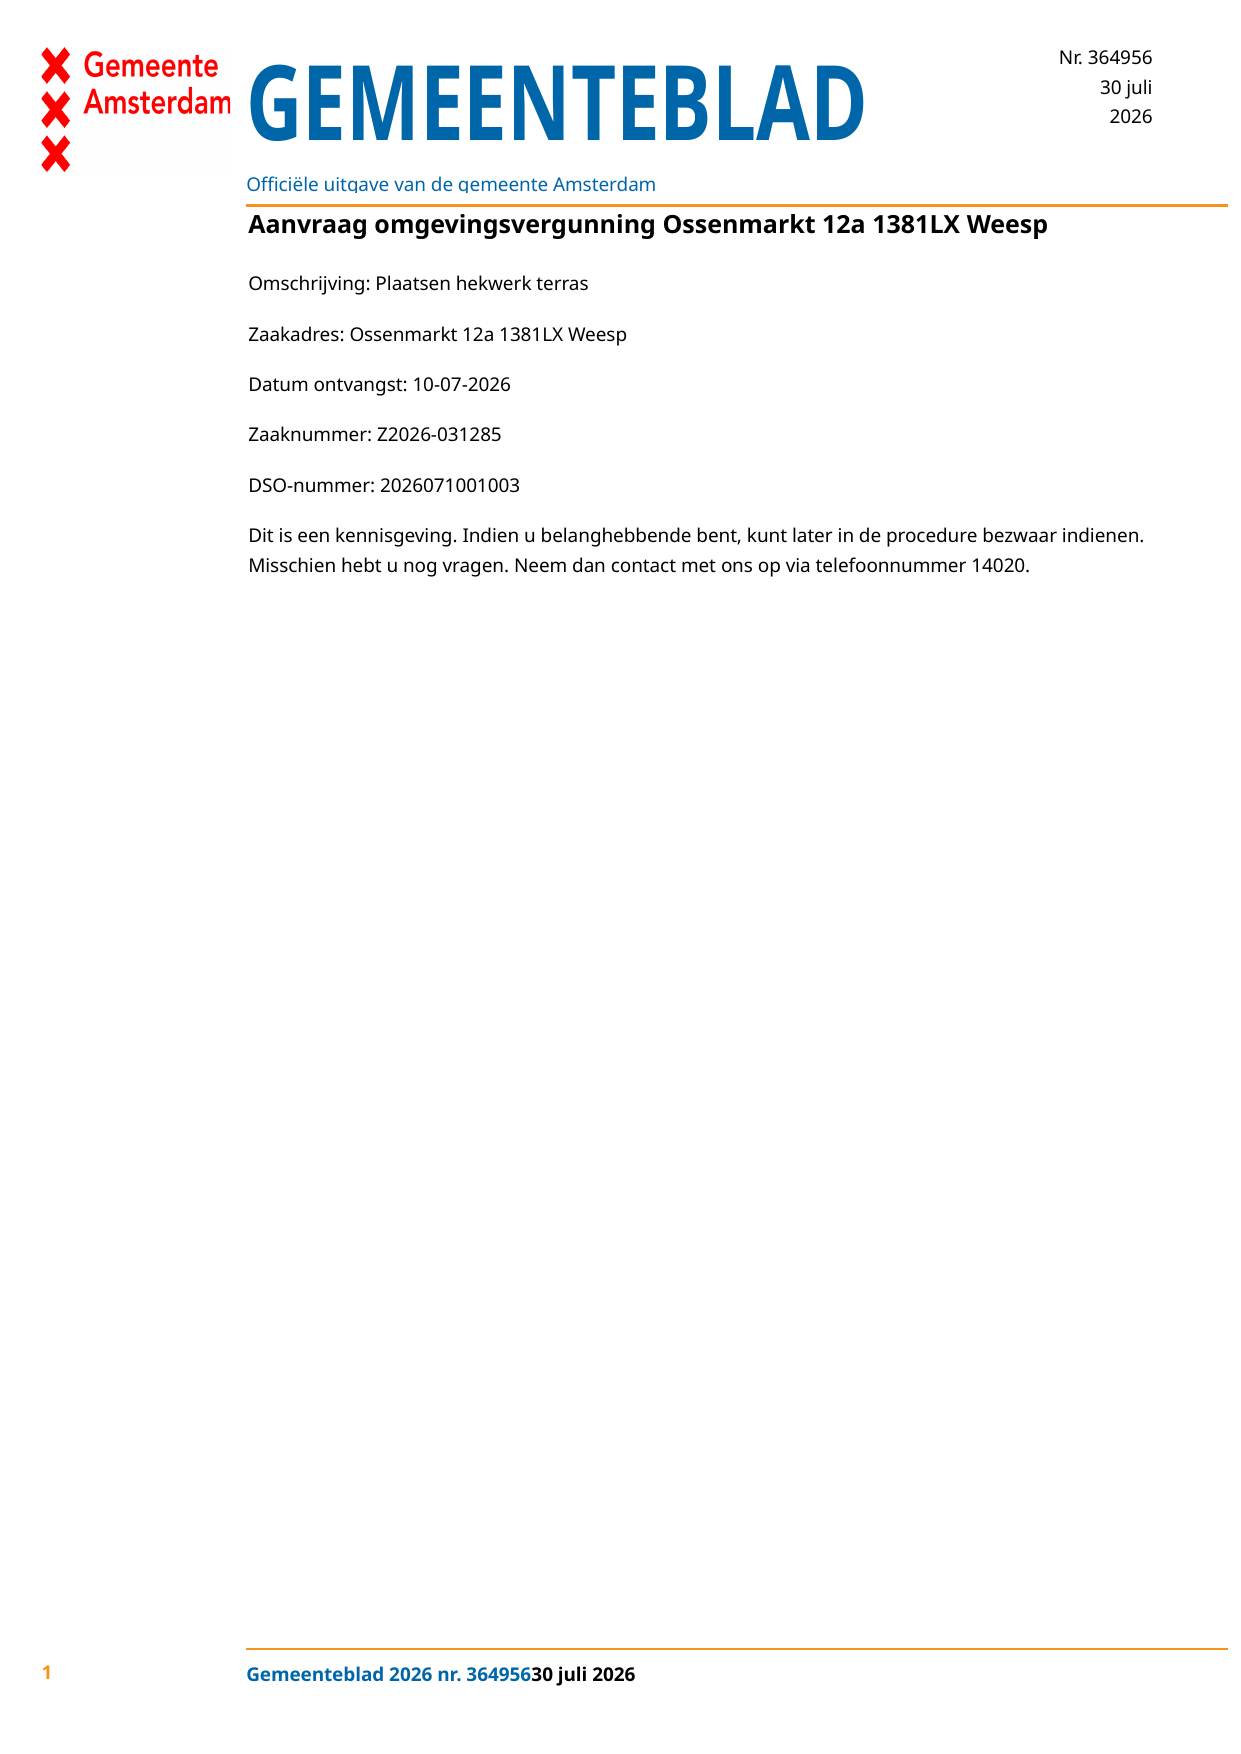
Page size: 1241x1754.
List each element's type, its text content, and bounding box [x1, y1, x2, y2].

text Datum ontvangst: 10-07-2026 [248, 371, 1152, 397]
text Zaaknummer: Z2026-031285 [248, 422, 1152, 447]
picture [41, 47, 231, 172]
text DSO-nummer: 2026071001003 [248, 472, 1152, 498]
text Omschrijving: Plaatsen hekwerk terras [248, 270, 1152, 296]
text Zaakadres: Ossenmarkt 12a 1381LX Weesp [248, 321, 1152, 346]
text Aanvraag omgevingsvergunning Ossenmarkt 12a 1381LX Weesp [248, 207, 1152, 241]
text Dit is een kennisgeving. Indien u belanghebbende bent, kunt later in de procedure bezwaar indienen. Misschien hebt u nog vragen. Neem dan contact met ons op via telefoonnummer 14020. [248, 522, 1152, 578]
